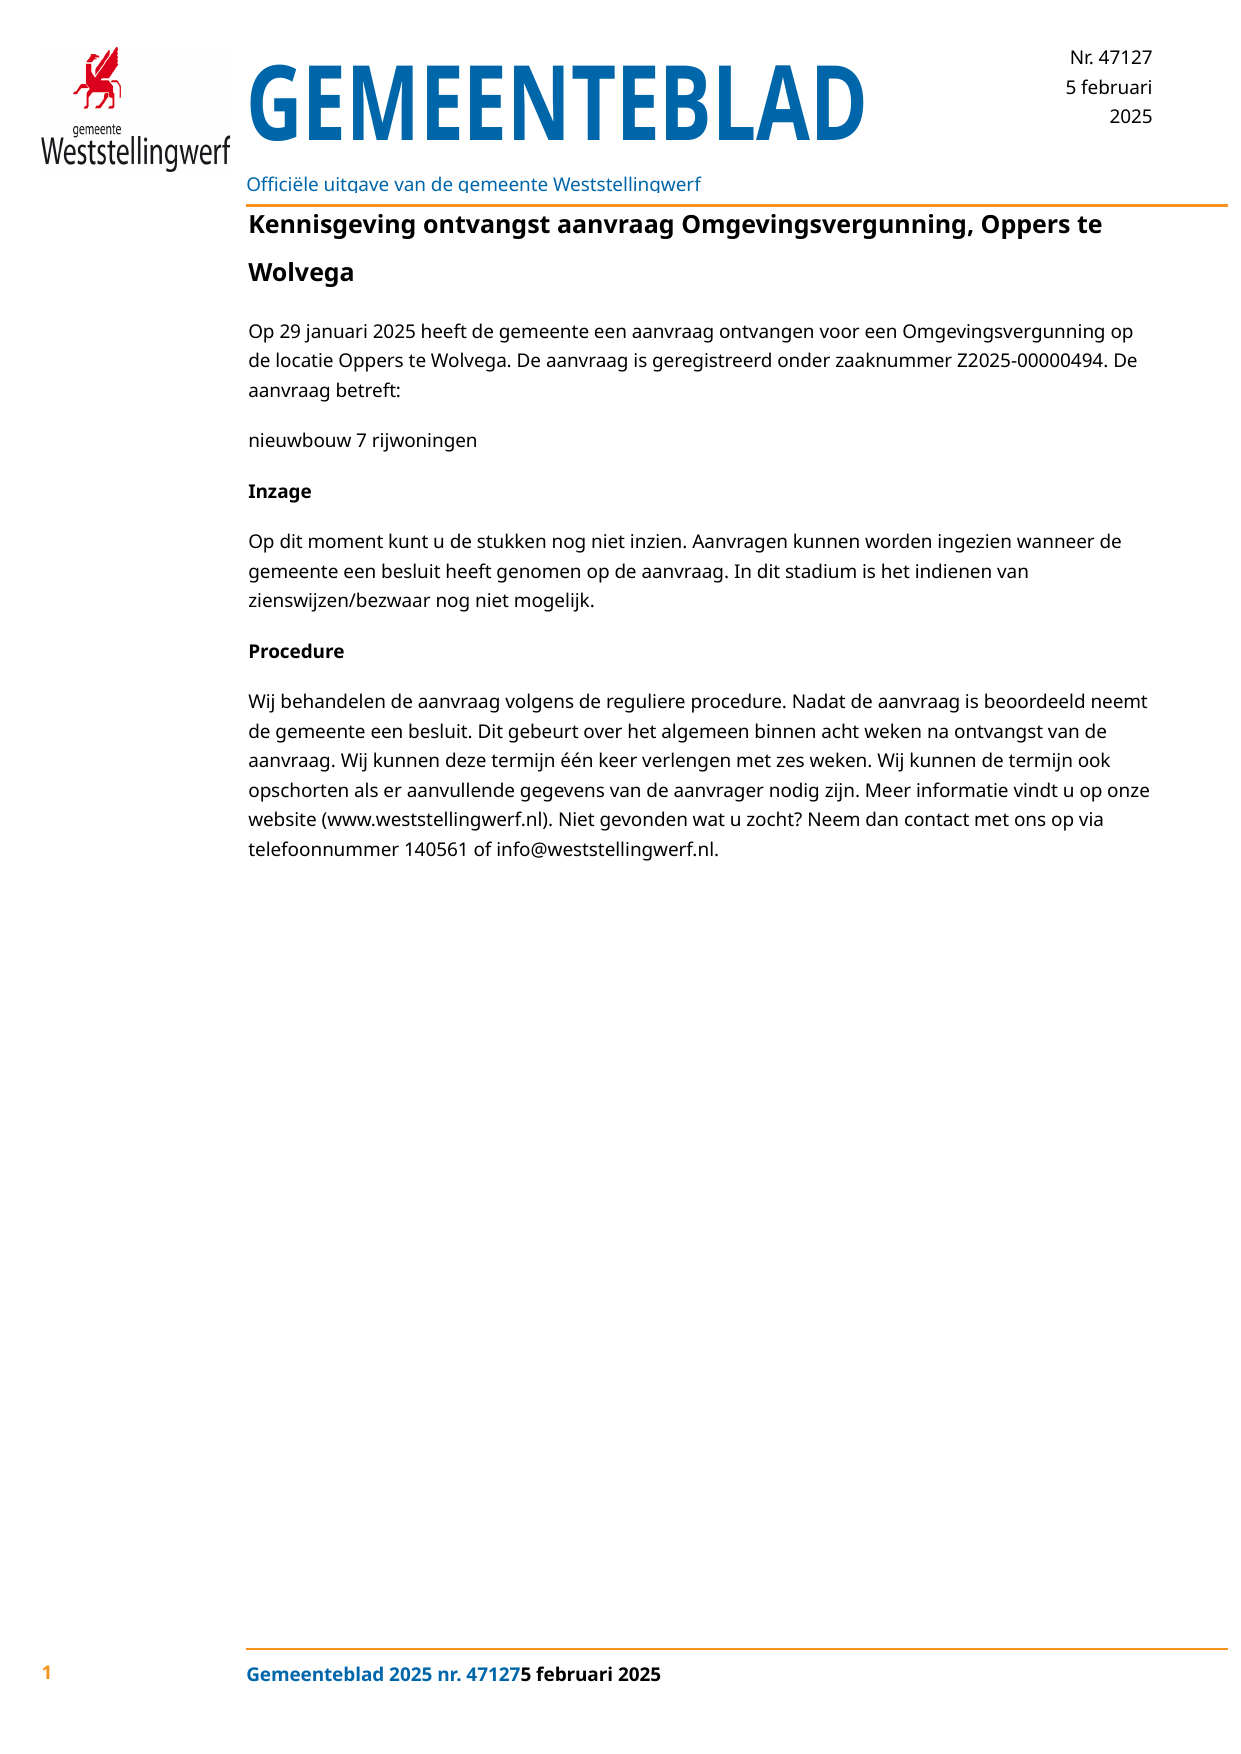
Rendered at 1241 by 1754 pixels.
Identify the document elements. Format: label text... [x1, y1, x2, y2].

text Op dit moment kunt u de stukken nog niet inzien. Aanvragen kunnen worden ingezien wanneer de gemeente een besluit heeft genomen op de aanvraag. In dit stadium is het indienen van zienswijzen/bezwaar nog niet mogelijk. [248, 528, 1152, 613]
text nieuwbouw 7 rijwoningen [248, 427, 1152, 453]
text Procedure [248, 638, 1152, 664]
text Wij behandelen de aanvraag volgens de reguliere procedure. Nadat de aanvraag is beoordeeld neemt de gemeente een besluit. Dit gebeurt over het algemeen binnen acht weken na ontvangst van de aanvraag. Wij kunnen deze termijn één keer verlengen met zes weken. Wij kunnen de termijn ook opschorten als er aanvullende gegevens van de aanvrager nodig zijn. Meer informatie vindt u op onze website (www.weststellingwerf.nl). Niet gevonden wat u zocht? Neem dan contact met ons op via telefoonnummer 140561 of info@weststellingwerf.nl. [248, 688, 1152, 862]
picture [41, 47, 231, 172]
text Op 29 januari 2025 heeft de gemeente een aanvraag ontvangen voor een Omgevingsvergunning op de locatie Oppers te Wolvega. De aanvraag is geregistreerd onder zaaknummer Z2025-00000494. De aanvraag betreft: [248, 318, 1152, 403]
text Kennisgeving ontvangst aanvraag Omgevingsvergunning, Oppers te Wolvega [248, 207, 1152, 288]
text Inzage [248, 478, 1152, 504]
